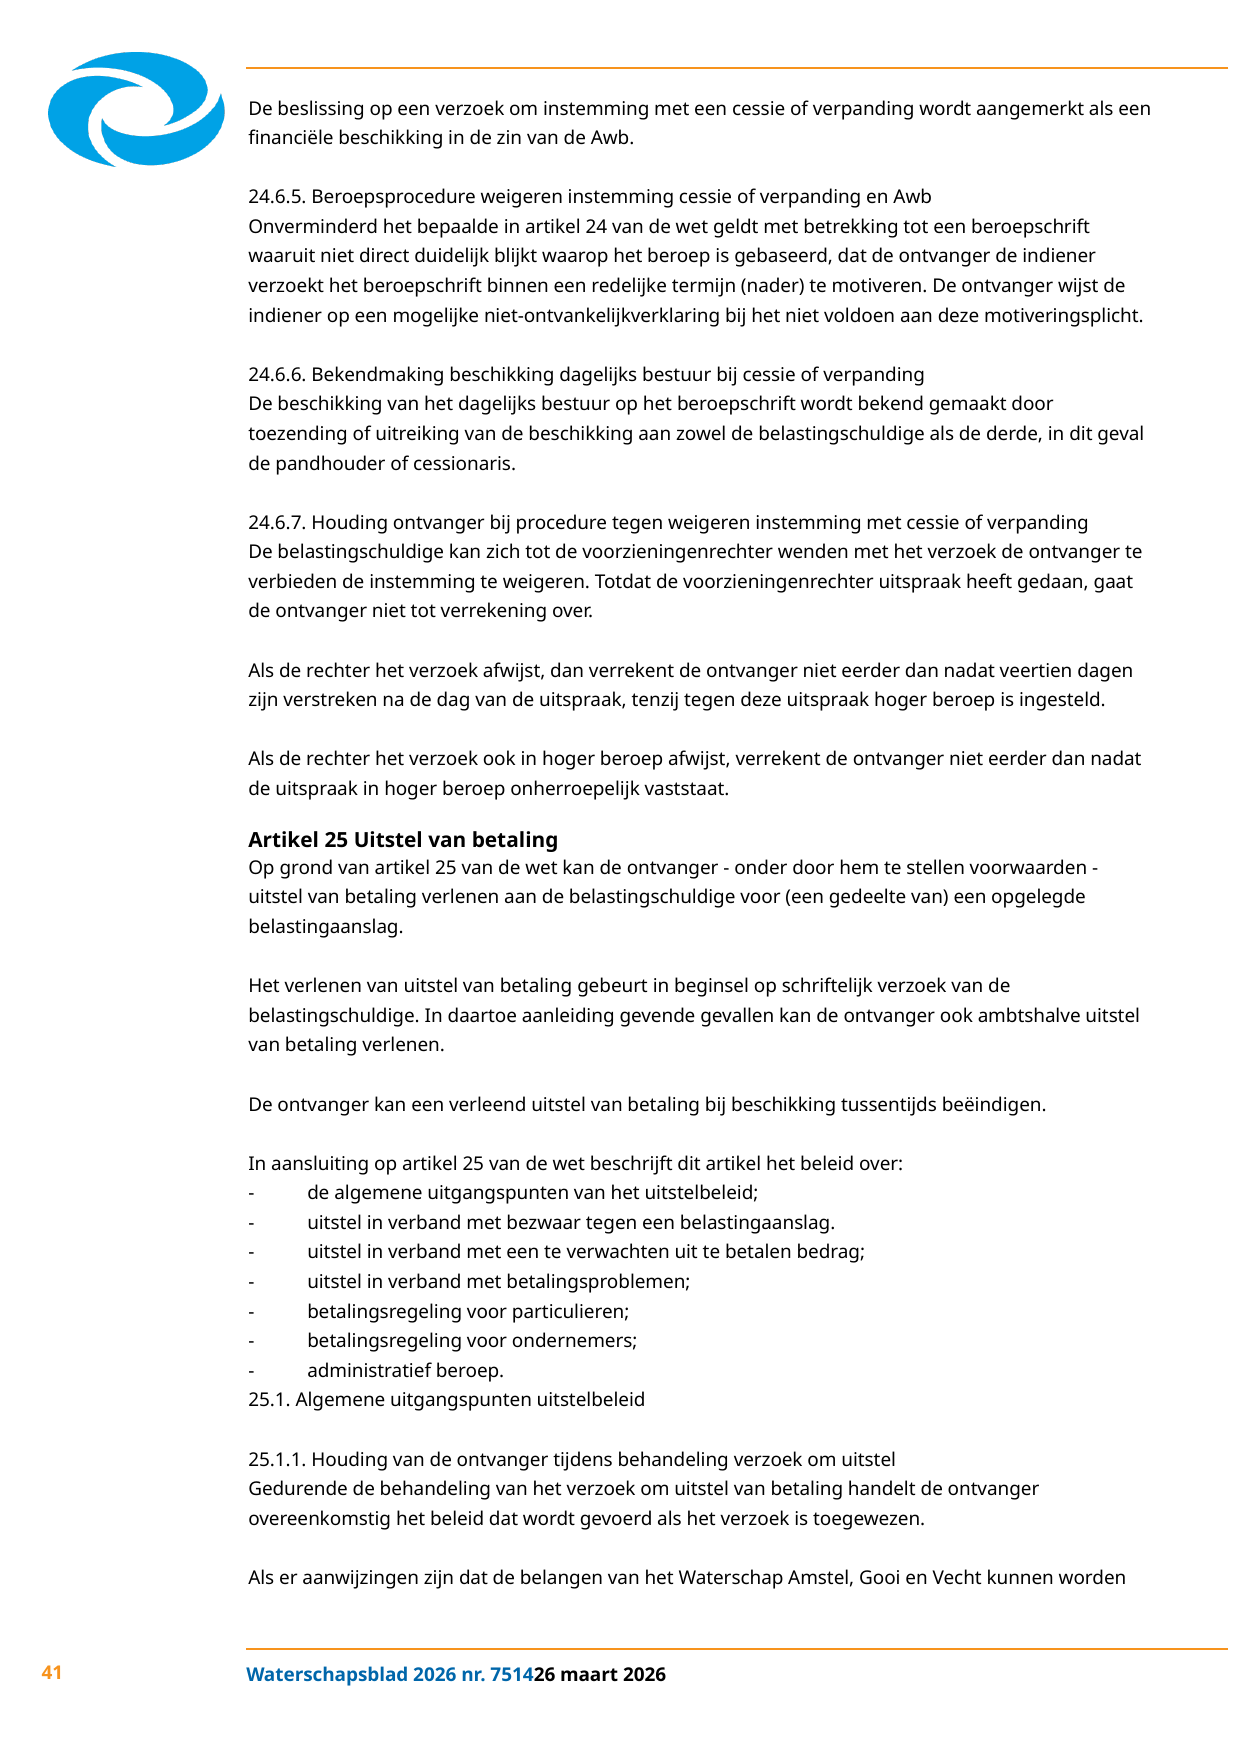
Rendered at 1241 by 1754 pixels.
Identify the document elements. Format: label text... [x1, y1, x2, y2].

list administratief beroep. [248, 1357, 1152, 1383]
list uitstel in verband met bezwaar tegen een belastingaanslag. [248, 1209, 1152, 1235]
text In aansluiting op artikel 25 van de wet beschrijft dit artikel het beleid over: [248, 1150, 1152, 1176]
list uitstel in verband met een te verwachten uit te betalen bedrag; [248, 1239, 1152, 1264]
list betalingsregeling voor particulieren; [248, 1298, 1152, 1323]
text 24.6.6. Bekendmaking beschikking dagelijks bestuur bij cessie of verpanding [248, 361, 1152, 387]
list betalingsregeling voor ondernemers; [248, 1327, 1152, 1353]
list de algemene uitgangspunten van het uitstelbeleid; [248, 1179, 1152, 1205]
text 24.6.5. Beroepsprocedure weigeren instemming cessie of verpanding en Awb [248, 183, 1152, 209]
list uitstel in verband met betalingsproblemen; [248, 1268, 1152, 1294]
text 25.1. Algemene uitgangspunten uitstelbeleid [248, 1387, 1152, 1412]
text Onverminderd het bepaalde in artikel 24 van de wet geldt met betrekking tot een beroepschrift waaruit niet direct duidelijk blijkt waarop het beroep is gebaseerd, dat de ontvanger de indiener verzoekt het beroepschrift binnen een redelijke termijn (nader) te motiveren. De ontvanger wijst de indiener op een mogelijke niet-ontvankelijkverklaring bij het niet voldoen aan deze motiveringsplicht. [248, 213, 1152, 328]
text De beschikking van het dagelijks bestuur op het beroepschrift wordt bekend gemaakt door toezending of uitreiking van de beschikking aan zowel de belastingschuldige als de derde, in dit geval de pandhouder of cessionaris. [248, 391, 1152, 476]
text Gedurende de behandeling van het verzoek om uitstel van betaling handelt de ontvanger overeenkomstig het beleid dat wordt gevoerd als het verzoek is toegewezen. [248, 1475, 1152, 1531]
text 24.6.7. Houding ontvanger bij procedure tegen weigeren instemming met cessie of verpanding [248, 509, 1152, 535]
text Als de rechter het verzoek ook in hoger beroep afwijst, verrekent de ontvanger niet eerder dan nadat de uitspraak in hoger beroep onherroepelijk vaststaat. [248, 746, 1152, 801]
text Als de rechter het verzoek afwijst, dan verrekent de ontvanger niet eerder dan nadat veertien dagen zijn verstreken na de dag van de uitspraak, tenzij tegen deze uitspraak hoger beroep is ingesteld. [248, 657, 1152, 712]
text 25.1.1. Houding van de ontvanger tijdens behandeling verzoek om uitstel [248, 1446, 1152, 1471]
text De beslissing op een verzoek om instemming met een cessie of verpanding wordt aangemerkt als een financiële beschikking in de zin van de Awb. [248, 95, 1152, 150]
text De ontvanger kan een verleend uitstel van betaling bij beschikking tussentijds beëindigen. [248, 1091, 1152, 1116]
text De belastingschuldige kan zich tot de voorzieningenrechter wenden met het verzoek de ontvanger te verbieden de instemming te weigeren. Totdat de voorzieningenrechter uitspraak heeft gedaan, gaat de ontvanger niet tot verrekening over. [248, 538, 1152, 623]
text Op grond van artikel 25 van de wet kan de ontvanger - onder door hem te stellen voorwaarden - uitstel van betaling verlenen aan de belastingschuldige voor (een gedeelte van) een opgelegde belastingaanslag. [248, 854, 1152, 939]
text Artikel 25 Uitstel van betaling [248, 826, 1152, 854]
text Het verlenen van uitstel van betaling gebeurt in beginsel op schriftelijk verzoek van de belastingschuldige. In daartoe aanleiding gevende gevallen kan de ontvanger ook ambtshalve uitstel van betaling verlenen. [248, 972, 1152, 1057]
text Als er aanwijzingen zijn dat de belangen van het Waterschap Amstel, Gooi en Vecht kunnen worden [248, 1564, 1152, 1590]
picture [41, 47, 231, 172]
